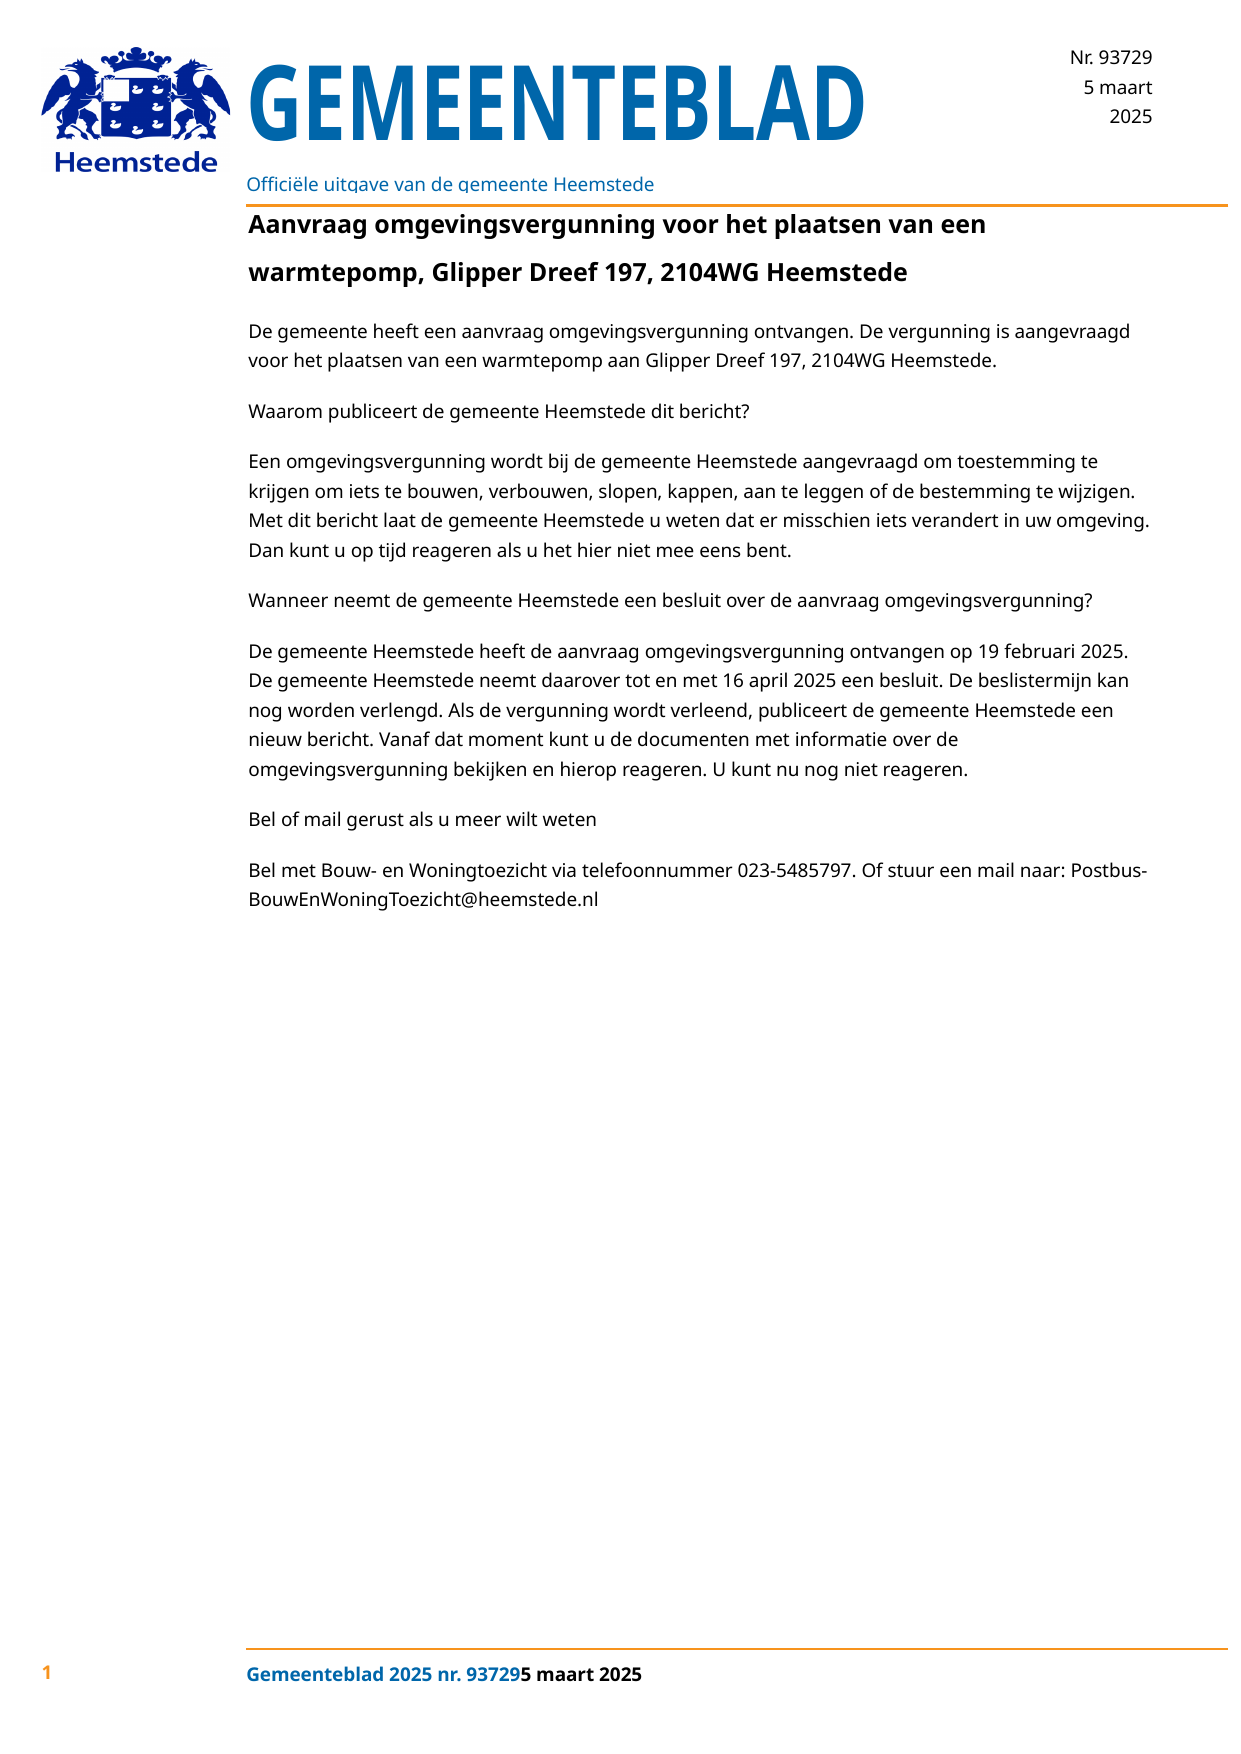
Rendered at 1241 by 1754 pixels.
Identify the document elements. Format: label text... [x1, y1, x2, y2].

text Waarom publiceert de gemeente Heemstede dit bericht? [248, 398, 1152, 424]
text Bel met Bouw- en Woningtoezicht via telefoonnummer 023-5485797. Of stuur een mail naar: Postbus-BouwEnWoningToezicht@heemstede.nl [248, 857, 1152, 912]
text Bel of mail gerust als u meer wilt weten [248, 807, 1152, 832]
text Aanvraag omgevingsvergunning voor het plaatsen van een warmtepomp, Glipper Dreef 197, 2104WG Heemstede [248, 207, 1152, 288]
text De gemeente heeft een aanvraag omgevingsvergunning ontvangen. De vergunning is aangevraagd voor het plaatsen van een warmtepomp aan Glipper Dreef 197, 2104WG Heemstede. [248, 318, 1152, 373]
text De gemeente Heemstede heeft de aanvraag omgevingsvergunning ontvangen op 19 februari 2025. De gemeente Heemstede neemt daarover tot en met 16 april 2025 een besluit. De beslistermijn kan nog worden verlengd. Als de vergunning wordt verleend, publiceert de gemeente Heemstede een nieuw bericht. Vanaf dat moment kunt u de documenten met informatie over de omgevingsvergunning bekijken en hierop reageren. U kunt nu nog niet reageren. [248, 638, 1152, 782]
text Een omgevingsvergunning wordt bij de gemeente Heemstede aangevraagd om toestemming te krijgen om iets te bouwen, verbouwen, slopen, kappen, aan te leggen of de bestemming te wijzigen. Met dit bericht laat de gemeente Heemstede u weten dat er misschien iets verandert in uw omgeving. Dan kunt u op tijd reageren als u het hier niet mee eens bent. [248, 448, 1152, 563]
picture [41, 47, 231, 172]
text Wanneer neemt de gemeente Heemstede een besluit over de aanvraag omgevingsvergunning? [248, 587, 1152, 613]
